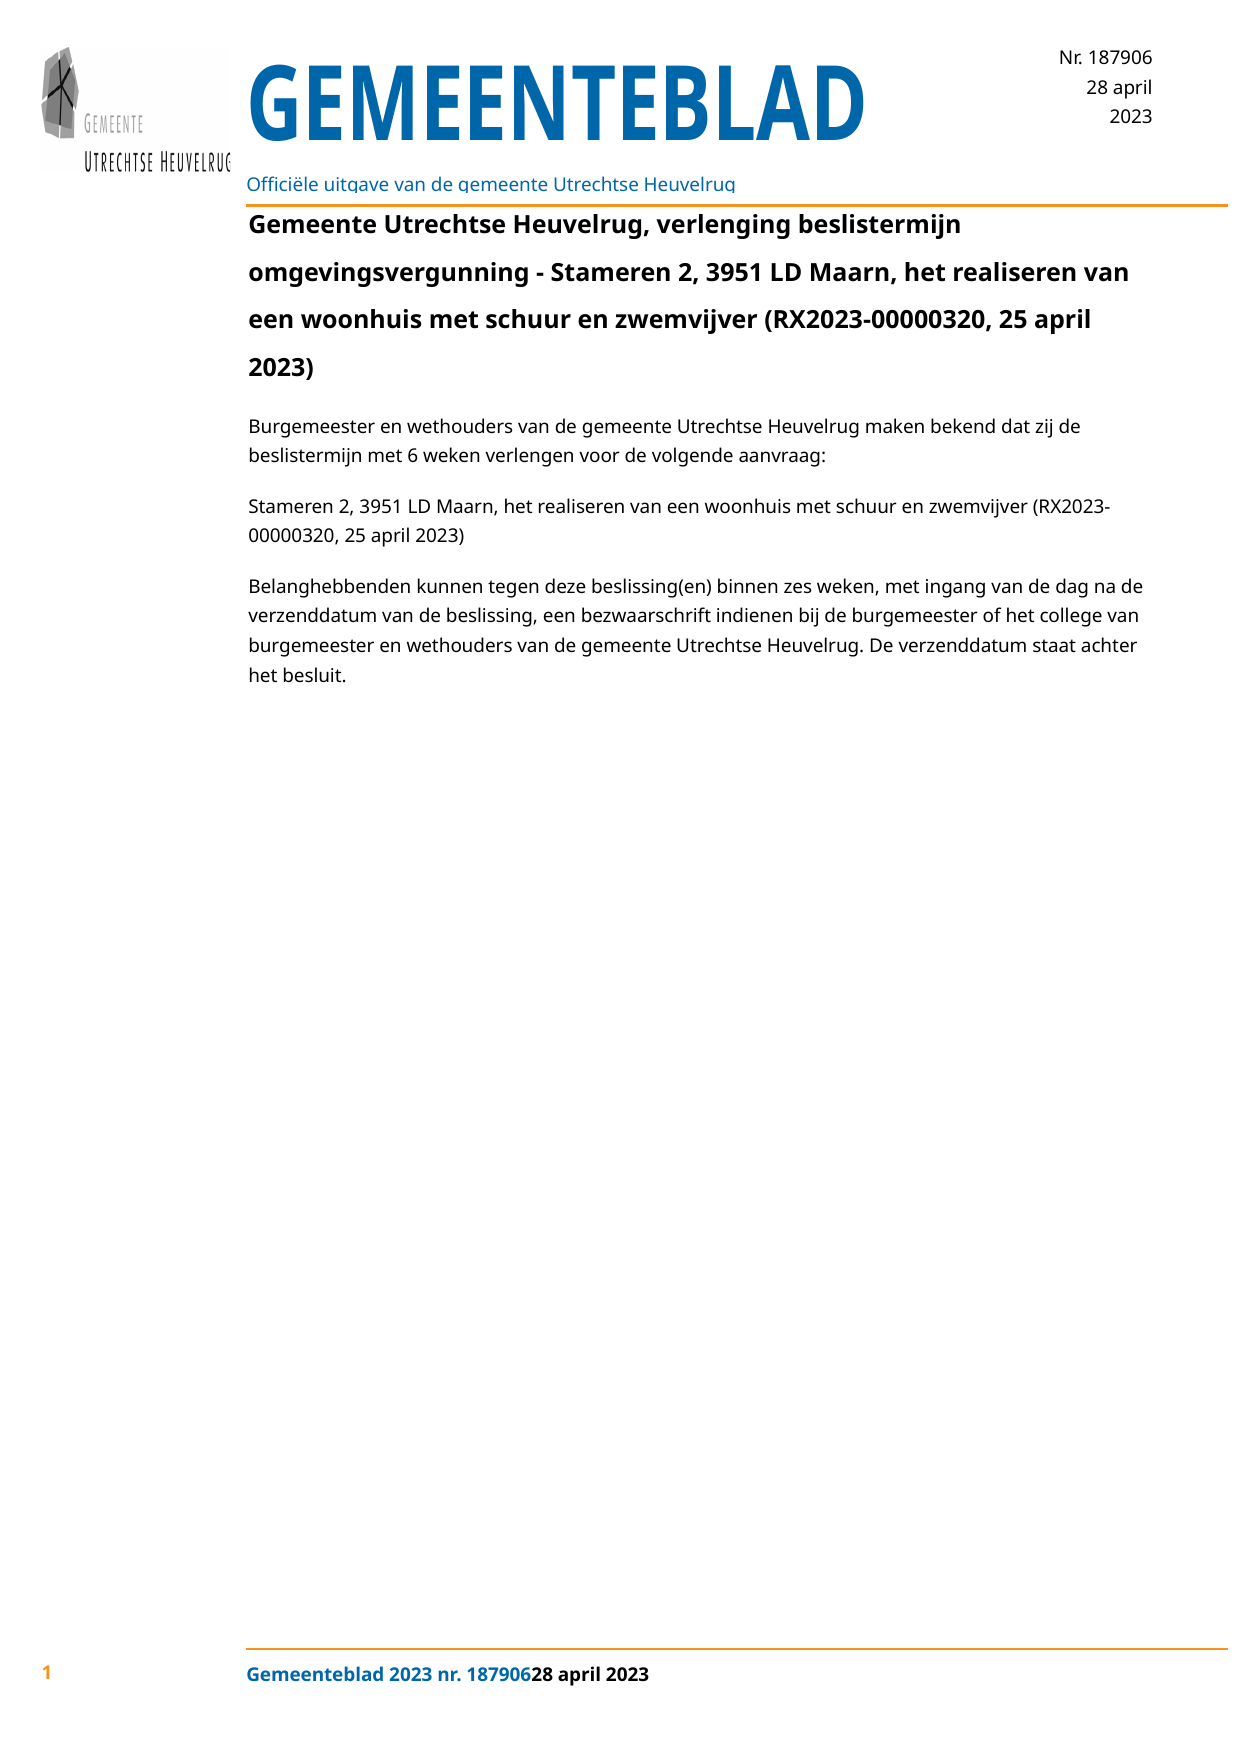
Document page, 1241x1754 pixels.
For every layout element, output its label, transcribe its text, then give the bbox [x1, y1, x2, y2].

picture [41, 47, 231, 172]
text Belanghebbenden kunnen tegen deze beslissing(en) binnen zes weken, met ingang van de dag na de verzenddatum van de beslissing, een bezwaarschrift indienen bij de burgemeester of het college van burgemeester en wethouders van de gemeente Utrechtse Heuvelrug. De verzenddatum staat achter het besluit. [248, 573, 1152, 688]
text Stameren 2, 3951 LD Maarn, het realiseren van een woonhuis met schuur en zwemvijver (RX2023-00000320, 25 april 2023) [248, 493, 1152, 548]
text Burgemeester en wethouders van de gemeente Utrechtse Heuvelrug maken bekend dat zij de beslistermijn met 6 weken verlengen voor de volgende aanvraag: [248, 413, 1152, 468]
text Gemeente Utrechtse Heuvelrug, verlenging beslistermijn omgevingsvergunning - Stameren 2, 3951 LD Maarn, het realiseren van een woonhuis met schuur en zwemvijver (RX2023-00000320, 25 april 2023) [248, 207, 1152, 384]
